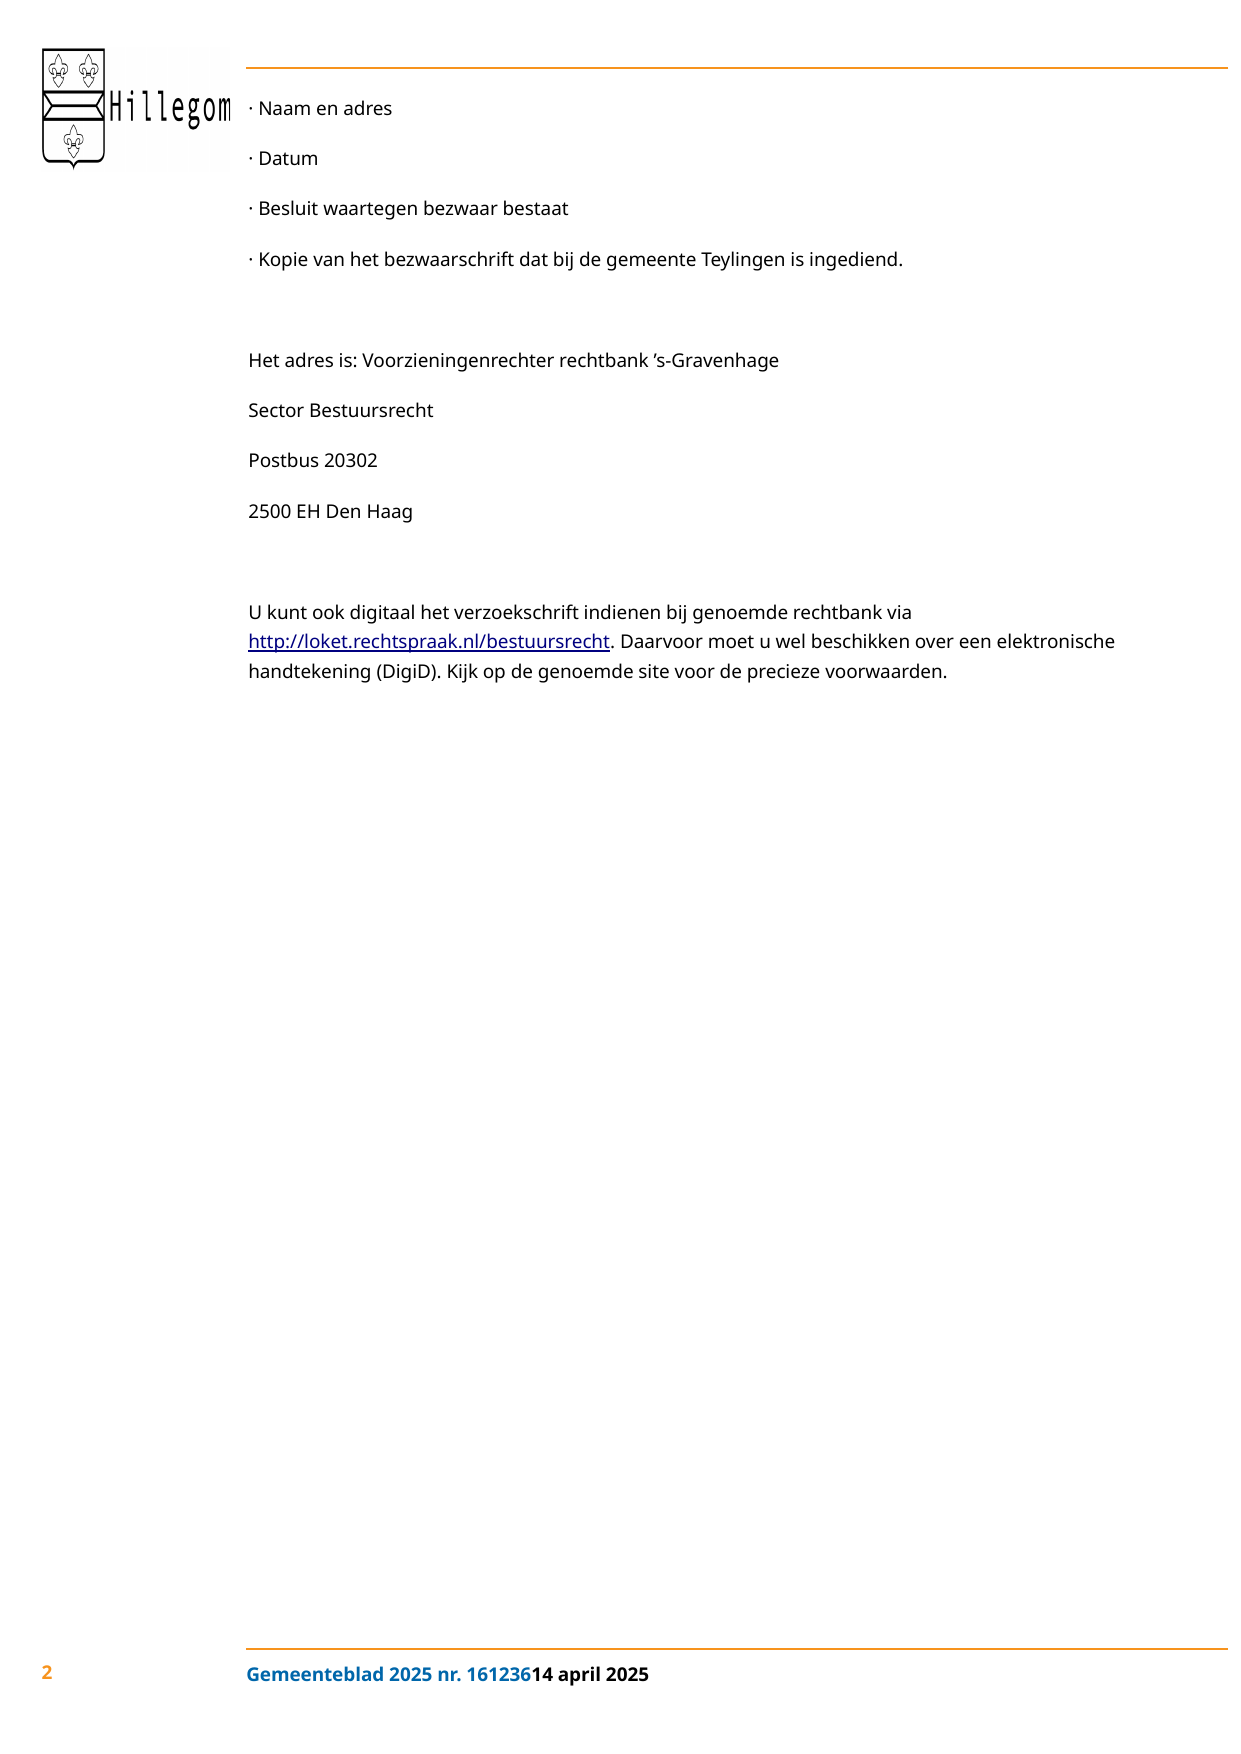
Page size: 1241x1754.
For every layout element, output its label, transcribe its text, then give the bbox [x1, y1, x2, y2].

text Sector Bestuursrecht [248, 397, 1152, 423]
text Postbus 20302 [248, 448, 1152, 473]
text U kunt ook digitaal het verzoekschrift indienen bij genoemde rechtbank via http://loket.rechtspraak.nl/bestuursrecht. Daarvoor moet u wel beschikken over een elektronische handtekening (DigiD). Kijk op de genoemde site voor de precieze voorwaarden. [248, 599, 1152, 684]
text · Kopie van het bezwaarschrift dat bij de gemeente Teylingen is ingediend. [248, 246, 1152, 272]
text · Naam en adres [248, 95, 1152, 121]
text 2500 EH Den Haag [248, 498, 1152, 524]
text · Datum [248, 145, 1152, 171]
text Het adres is: Voorzieningenrechter rechtbank ’s-Gravenhage [248, 347, 1152, 373]
picture [41, 47, 231, 172]
text · Besluit waartegen bezwaar bestaat [248, 196, 1152, 221]
